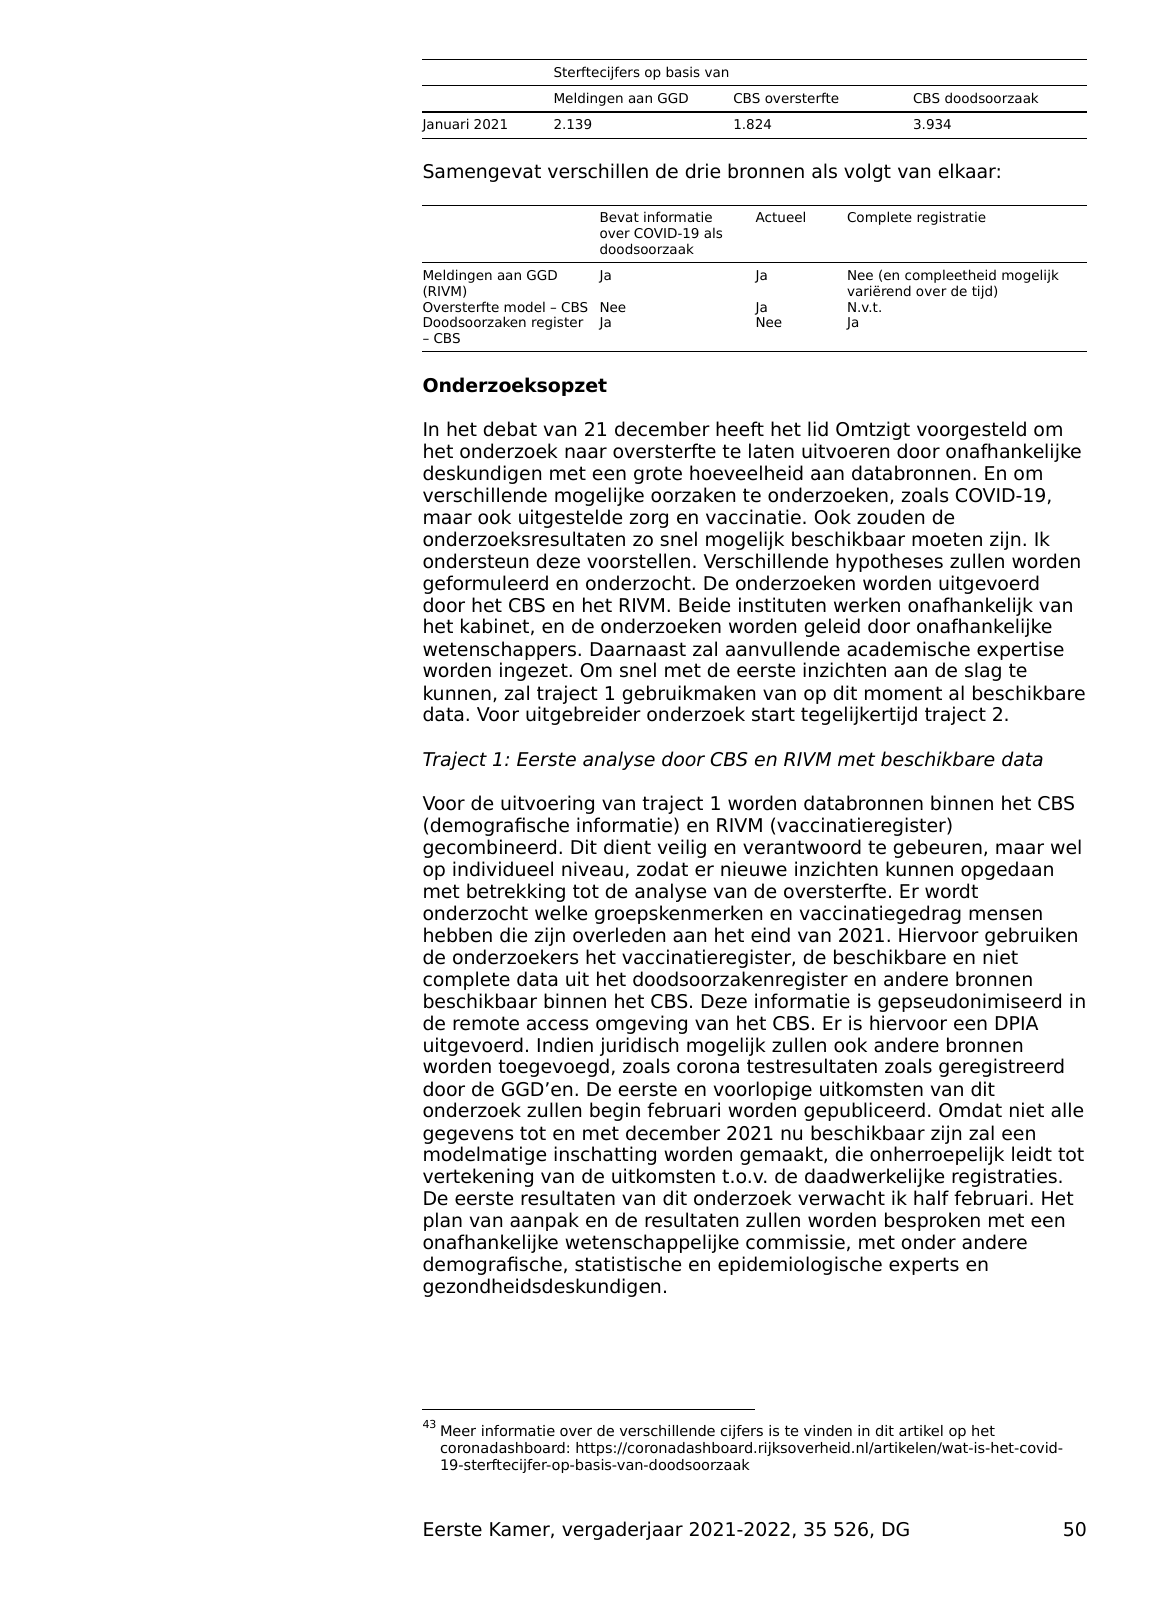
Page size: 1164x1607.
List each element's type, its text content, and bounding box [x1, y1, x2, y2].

text Voor de uitvoering van traject 1 worden databronnen binnen het CBS (demografische informatie) en RIVM (vaccinatieregister) gecombineerd. Dit dient veilig en verantwoord te gebeuren, maar wel op individueel niveau, zodat er nieuwe inzichten kunnen opgedaan met betrekking tot de analyse van de oversterfte. Er wordt onderzocht welke groepskenmerken en vaccinatiegedrag mensen hebben die zijn overleden aan het eind van 2021. Hiervoor gebruiken de onderzoekers het vaccinatieregister, de beschikbare en niet complete data uit het doodsoorzakenregister en andere bronnen beschikbaar binnen het CBS. Deze informatie is gepseudonimiseerd in de remote access omgeving van het CBS. Er is hiervoor een DPIA uitgevoerd. Indien juridisch mogelijk zullen ook andere bronnen worden toegevoegd, zoals corona testresultaten zoals geregistreerd door de GGD’en. De eerste en voorlopige uitkomsten van dit onderzoek zullen begin februari worden gepubliceerd. Omdat niet alle gegevens tot en met december 2021 nu beschikbaar zijn zal een modelmatige inschatting worden gemaakt, die onherroepelijk leidt tot vertekening van de uitkomsten t.o.v. de daadwerkelijke registraties. De eerste resultaten van dit onderzoek verwacht ik half februari. Het plan van aanpak en de resultaten zullen worden besproken met een onafhankelijke wetenschappelijke commissie, met onder andere demografische, statistische en epidemiologische experts en gezondheidsdeskundigen. [422, 793, 1087, 1298]
table_cell Ja [841, 315, 1087, 351]
table_cell Oversterfte model – CBS [422, 299, 593, 315]
text Meer informatie over de verschillende cijfers is te vinden in dit artikel op het coronadashboard: https://coronadashboard.rijksoverheid.nl/artikelen/wat-is-het-covid-19-sterftecijfer-op-basis-van-doodsoorzaak [422, 1418, 1087, 1474]
table_cell Nee (en compleetheid mogelijk variërend over de tijd) [841, 263, 1087, 299]
subtitle Onderzoeksopzet [422, 374, 1087, 396]
table_header Actueel [750, 206, 841, 262]
text In het debat van 21 december heeft het lid Omtzigt voorgesteld om het onderzoek naar oversterfte te laten uitvoeren door onafhankelijke deskundigen met een grote hoeveelheid aan databronnen. En om verschillende mogelijke oorzaken te onderzoeken, zoals COVID-19, maar ook uitgestelde zorg en vaccinatie. Ook zouden de onderzoeksresultaten zo snel mogelijk beschikbaar moeten zijn. Ik ondersteun deze voorstellen. Verschillende hypotheses zullen worden geformuleerd en onderzocht. De onderzoeken worden uitgevoerd door het CBS en het RIVM. Beide instituten werken onafhankelijk van het kabinet, en de onderzoeken worden geleid door onafhankelijke wetenschappers. Daarnaast zal aanvullende academische expertise worden ingezet. Om snel met de eerste inzichten aan de slag te kunnen, zal traject 1 gebruikmaken van op dit moment al beschikbare data. Voor uitgebreider onderzoek start tegelijkertijd traject 2. [422, 419, 1087, 726]
table_cell [422, 86, 547, 111]
table_cell Doodsoorzaken register – CBS [422, 315, 593, 351]
table_header Sterftecijfers op basis van [548, 60, 1087, 85]
table_header [422, 206, 593, 262]
table_cell 3.934 [907, 113, 1087, 137]
table_cell Januari 2021 [422, 113, 547, 137]
table_cell Ja [750, 299, 841, 315]
table_cell Ja [593, 315, 749, 351]
text Samengevat verschillen de drie bronnen als volgt van elkaar: [422, 161, 1087, 183]
table_cell CBS oversterfte [727, 86, 907, 111]
table_header [422, 60, 547, 85]
table_cell CBS doodsoorzaak [907, 86, 1087, 111]
table_cell Meldingen aan GGD (RIVM) [422, 263, 593, 299]
table_cell Nee [593, 299, 749, 315]
subtitle Traject 1: Eerste analyse door CBS en RIVM met beschikbare data [422, 748, 1087, 771]
table_cell 2.139 [548, 113, 727, 137]
table_cell Ja [593, 263, 749, 299]
table_cell Meldingen aan GGD [548, 86, 727, 111]
table_header Complete registratie [841, 206, 1087, 262]
table_cell N.v.t. [841, 299, 1087, 315]
table_cell Nee [750, 315, 841, 351]
table_header Bevat informatie over COVID-19 als doodsoorzaak [593, 206, 749, 262]
table_cell Ja [750, 263, 841, 299]
table_cell 1.824 [727, 113, 907, 137]
